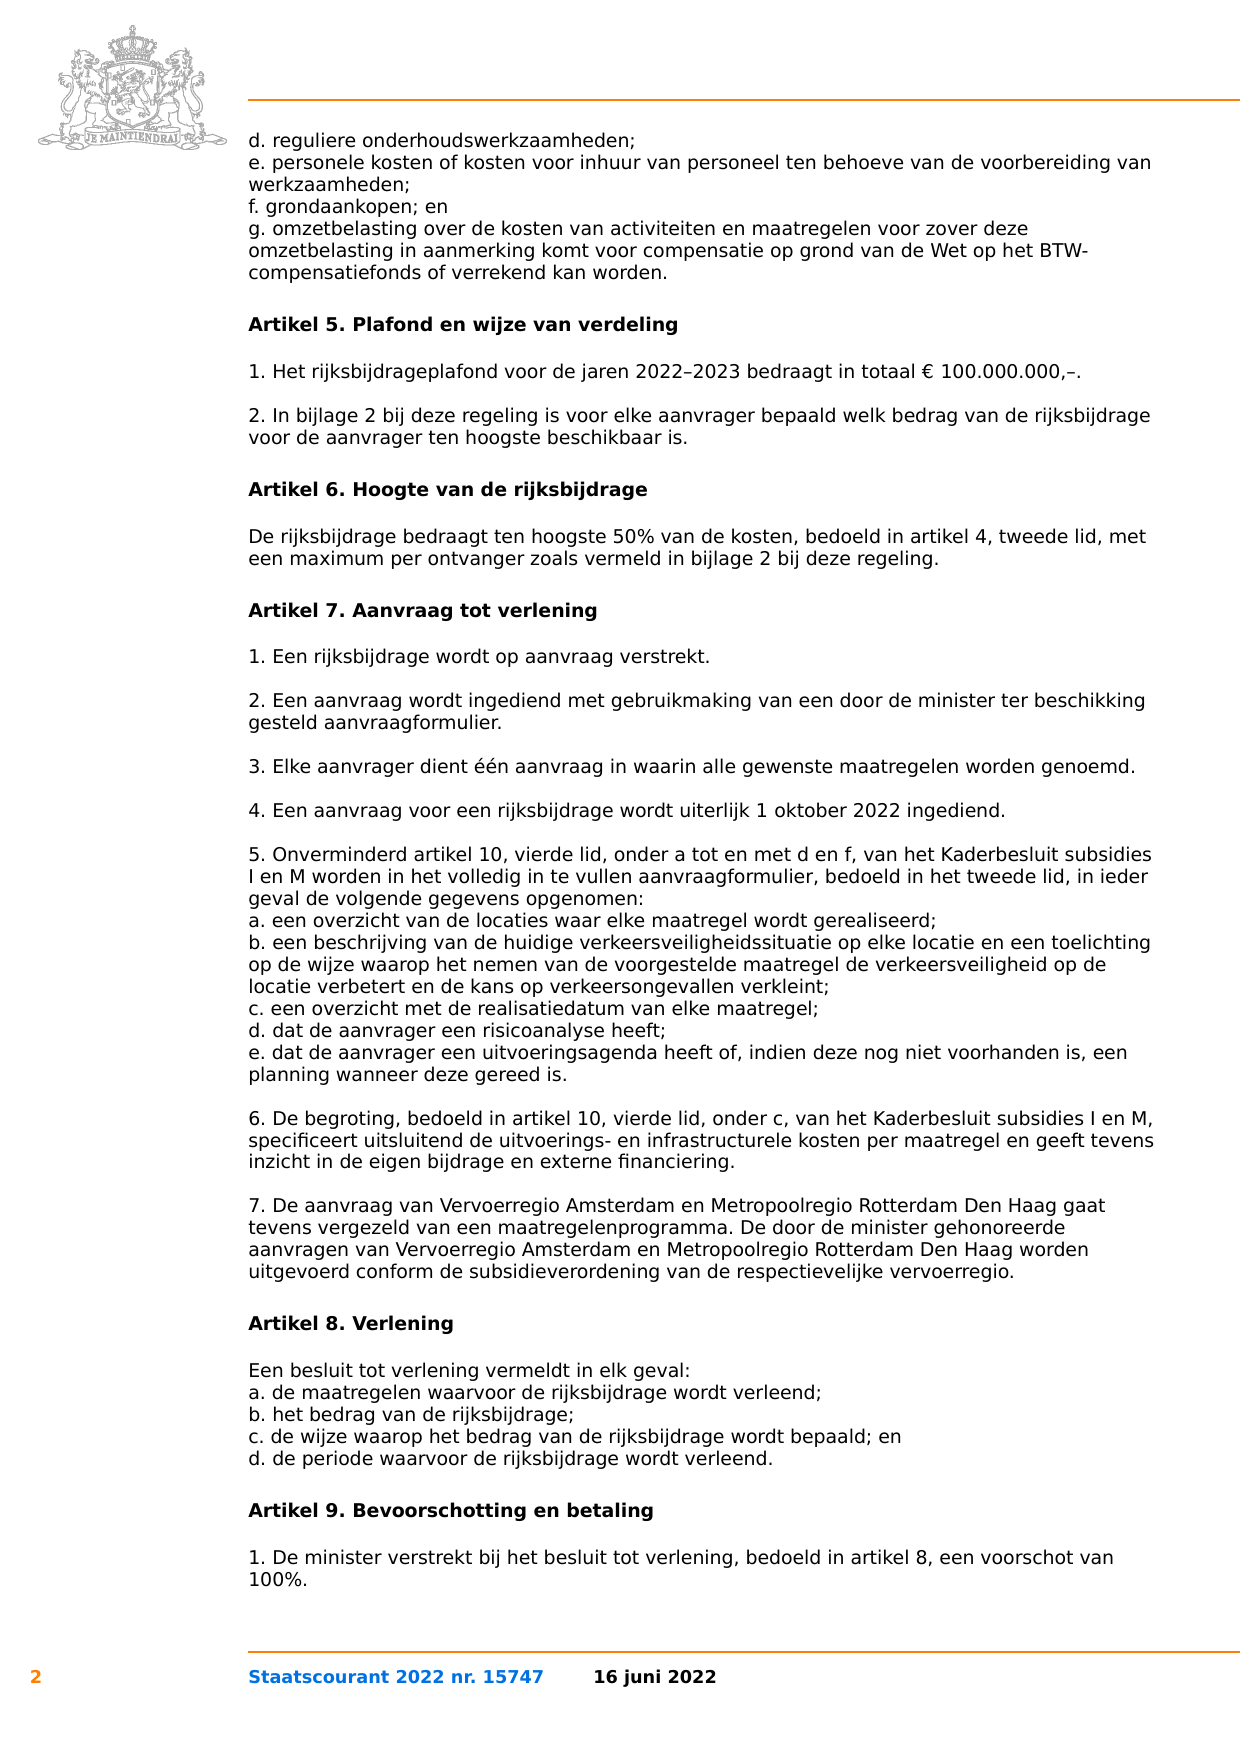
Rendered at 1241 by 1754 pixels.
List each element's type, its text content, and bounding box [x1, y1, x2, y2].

text f. grondaankopen; en [248, 196, 1163, 218]
text Een besluit tot verlening vermeldt in elk geval: [248, 1360, 1163, 1382]
text a. een overzicht van de locaties waar elke maatregel wordt gerealiseerd; [248, 910, 1163, 932]
text d. reguliere onderhoudswerkzaamheden; [248, 130, 1163, 152]
subtitle Artikel 6. Hoogte van de rijksbijdrage [248, 478, 1163, 501]
text 7. De aanvraag van Vervoerregio Amsterdam en Metropoolregio Rotterdam Den Haag gaat tevens vergezeld van een maatregelenprogramma. De door de minister gehonoreerde aanvragen van Vervoerregio Amsterdam en Metropoolregio Rotterdam Den Haag worden uitgevoerd conform de subsidieverordening van de respectievelijke vervoerregio. [248, 1195, 1163, 1283]
picture [38, 25, 227, 150]
text 5. Onverminderd artikel 10, vierde lid, onder a tot en met d en f, van het Kaderbesluit subsidies I en M worden in het volledig in te vullen aanvraagformulier, bedoeld in het tweede lid, in ieder geval de volgende gegevens opgenomen: [248, 844, 1163, 910]
text e. personele kosten of kosten voor inhuur van personeel ten behoeve van de voorbereiding van werkzaamheden; [248, 152, 1163, 196]
text 1. De minister verstrekt bij het besluit tot verlening, bedoeld in artikel 8, een voorschot van 100%. [248, 1547, 1163, 1591]
text a. de maatregelen waarvoor de rijksbijdrage wordt verleend; [248, 1382, 1163, 1404]
text 4. Een aanvraag voor een rijksbijdrage wordt uiterlijk 1 oktober 2022 ingediend. [248, 800, 1163, 822]
text 6. De begroting, bedoeld in artikel 10, vierde lid, onder c, van het Kaderbesluit subsidies I en M, specificeert uitsluitend de uitvoerings- en infrastructurele kosten per maatregel en geeft tevens inzicht in de eigen bijdrage en externe financiering. [248, 1107, 1163, 1173]
text c. de wijze waarop het bedrag van de rijksbijdrage wordt bepaald; en [248, 1426, 1163, 1448]
text 2. Een aanvraag wordt ingediend met gebruikmaking van een door de minister ter beschikking gesteld aanvraagformulier. [248, 690, 1163, 734]
text b. het bedrag van de rijksbijdrage; [248, 1404, 1163, 1426]
text 1. Het rijksbijdrageplafond voor de jaren 2022–2023 bedraagt in totaal € 100.000.000,–. [248, 361, 1163, 383]
subtitle Artikel 7. Aanvraag tot verlening [248, 599, 1163, 621]
text 3. Elke aanvrager dient één aanvraag in waarin alle gewenste maatregelen worden genoemd. [248, 756, 1163, 778]
text b. een beschrijving van de huidige verkeersveiligheidssituatie op elke locatie en een toelichting op de wijze waarop het nemen van de voorgestelde maatregel de verkeersveiligheid op de locatie verbetert en de kans op verkeersongevallen verkleint; [248, 932, 1163, 998]
text 2. In bijlage 2 bij deze regeling is voor elke aanvrager bepaald welk bedrag van de rijksbijdrage voor de aanvrager ten hoogste beschikbaar is. [248, 404, 1163, 448]
text De rijksbijdrage bedraagt ten hoogste 50% van de kosten, bedoeld in artikel 4, tweede lid, met een maximum per ontvanger zoals vermeld in bijlage 2 bij deze regeling. [248, 526, 1163, 569]
text d. dat de aanvrager een risicoanalyse heeft; [248, 1020, 1163, 1042]
text c. een overzicht met de realisatiedatum van elke maatregel; [248, 998, 1163, 1020]
subtitle Artikel 5. Plafond en wijze van verdeling [248, 314, 1163, 336]
text g. omzetbelasting over de kosten van activiteiten en maatregelen voor zover deze omzetbelasting in aanmerking komt voor compensatie op grond van de Wet op het BTW-compensatiefonds of verrekend kan worden. [248, 218, 1163, 284]
subtitle Artikel 8. Verlening [248, 1313, 1163, 1335]
text 1. Een rijksbijdrage wordt op aanvraag verstrekt. [248, 646, 1163, 668]
subtitle Artikel 9. Bevoorschotting en betaling [248, 1500, 1163, 1522]
text d. de periode waarvoor de rijksbijdrage wordt verleend. [248, 1448, 1163, 1470]
text e. dat de aanvrager een uitvoeringsagenda heeft of, indien deze nog niet voorhanden is, een planning wanneer deze gereed is. [248, 1042, 1163, 1086]
